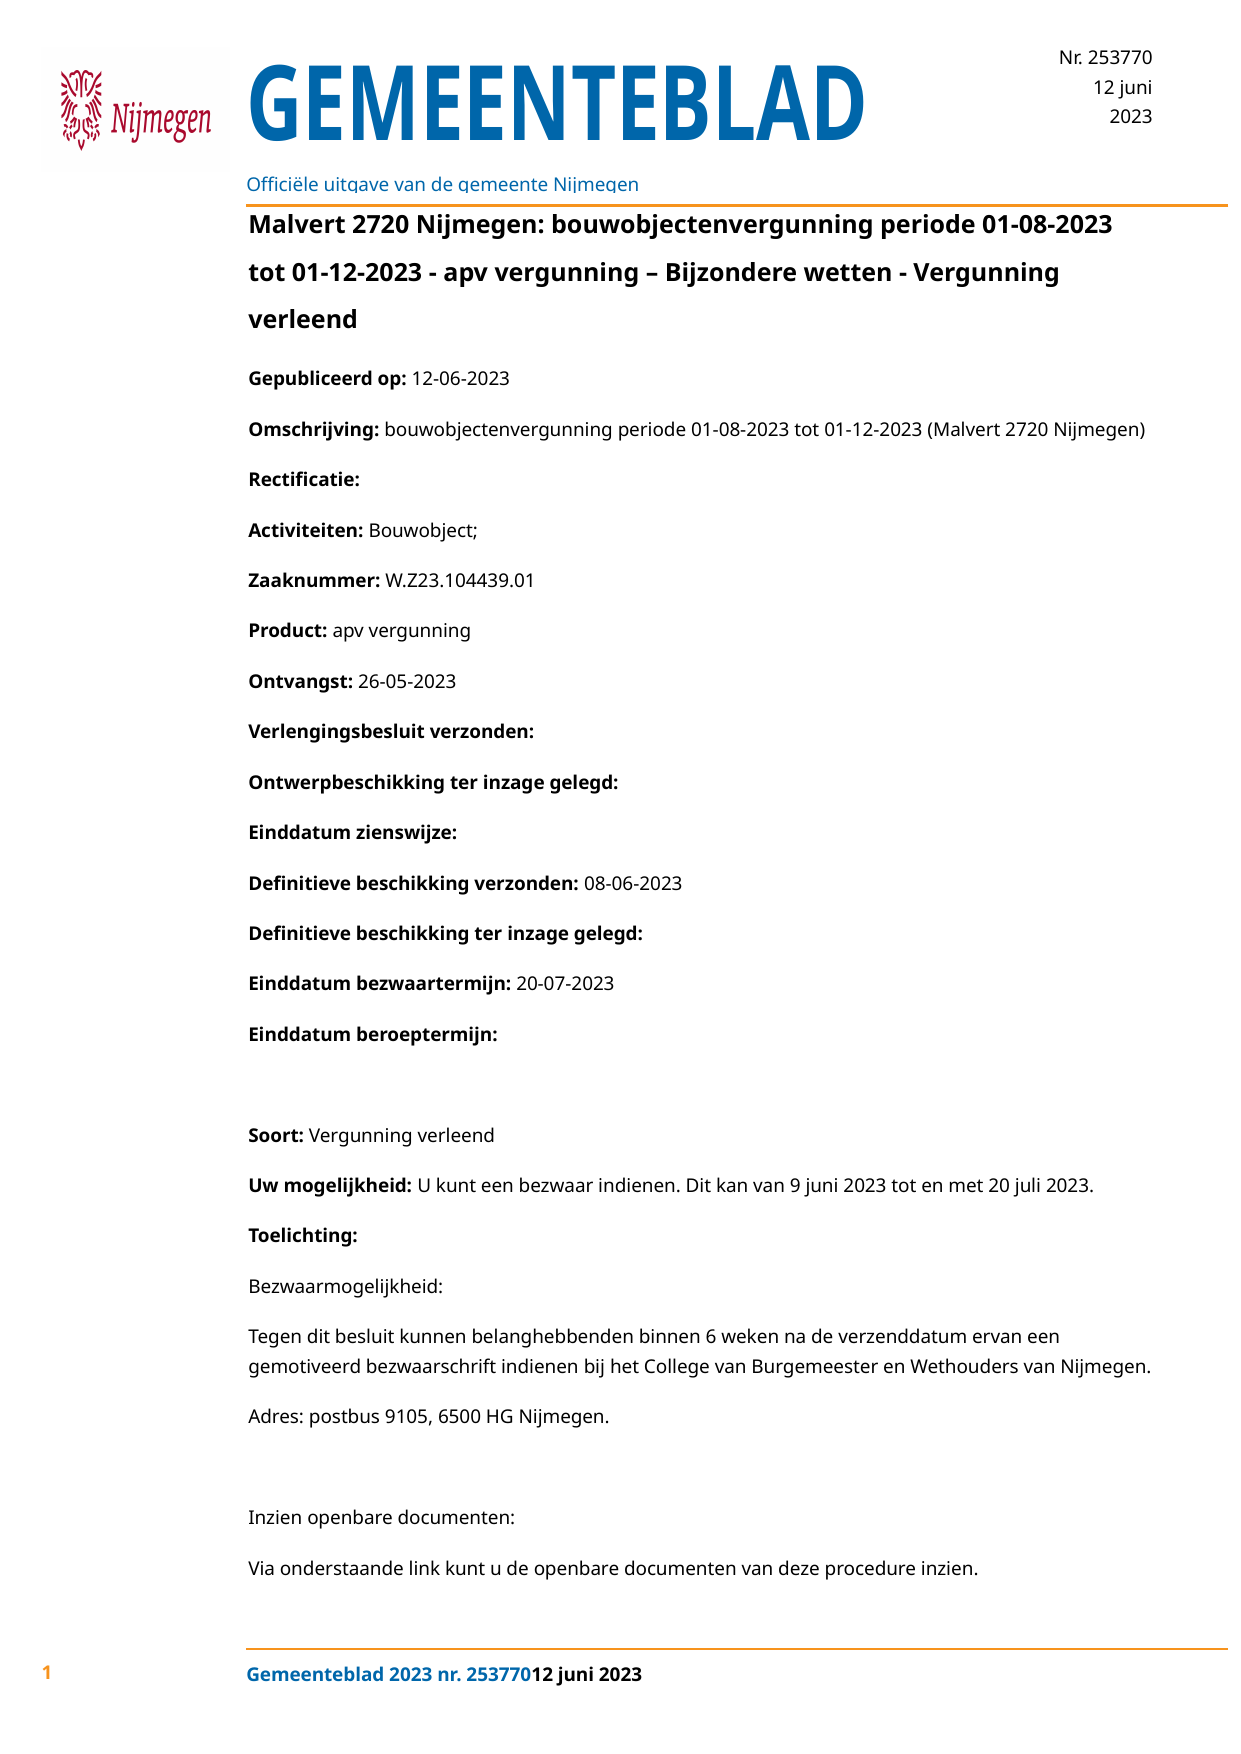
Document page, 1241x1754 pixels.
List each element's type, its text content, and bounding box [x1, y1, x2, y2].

text Omschrijving: bouwobjectenvergunning periode 01-08-2023 tot 01-12-2023 (Malvert 2720 Nijmegen) [248, 416, 1152, 442]
text Malvert 2720 Nijmegen: bouwobjectenvergunning periode 01-08-2023 tot 01-12-2023 - apv vergunning – Bijzondere wetten - Vergunning verleend [248, 207, 1152, 336]
text Adres: postbus 9105, 6500 HG Nijmegen. [248, 1403, 1152, 1429]
text Einddatum beroeptermijn: [248, 1021, 1152, 1047]
text Zaaknummer: W.Z23.104439.01 [248, 567, 1152, 593]
text Rectificatie: [248, 466, 1152, 492]
text Definitieve beschikking verzonden: 08-06-2023 [248, 870, 1152, 895]
text Definitieve beschikking ter inzage gelegd: [248, 920, 1152, 946]
text Ontvangst: 26-05-2023 [248, 668, 1152, 694]
text Product: apv vergunning [248, 618, 1152, 643]
text Uw mogelijkheid: U kunt een bezwaar indienen. Dit kan van 9 juni 2023 tot en met 20 juli 2023. [248, 1172, 1152, 1198]
text Activiteiten: Bouwobject; [248, 517, 1152, 542]
text Inzien openbare documenten: [248, 1504, 1152, 1530]
text Einddatum bezwaartermijn: 20-07-2023 [248, 971, 1152, 996]
text Ontwerpbeschikking ter inzage gelegd: [248, 769, 1152, 794]
text Gepubliceerd op: 12-06-2023 [248, 366, 1152, 391]
text Soort: Vergunning verleend [248, 1122, 1152, 1147]
text Toelichting: [248, 1223, 1152, 1248]
text Einddatum zienswijze: [248, 819, 1152, 845]
text Verlengingsbesluit verzonden: [248, 718, 1152, 744]
picture [41, 47, 231, 172]
text Tegen dit besluit kunnen belanghebbenden binnen 6 weken na de verzenddatum ervan een gemotiveerd bezwaarschrift indienen bij het College van Burgemeester en Wethouders van Nijmegen. [248, 1323, 1152, 1379]
text Bezwaarmogelijkheid: [248, 1273, 1152, 1299]
text Via onderstaande link kunt u de openbare documenten van deze procedure inzien. [248, 1555, 1152, 1580]
